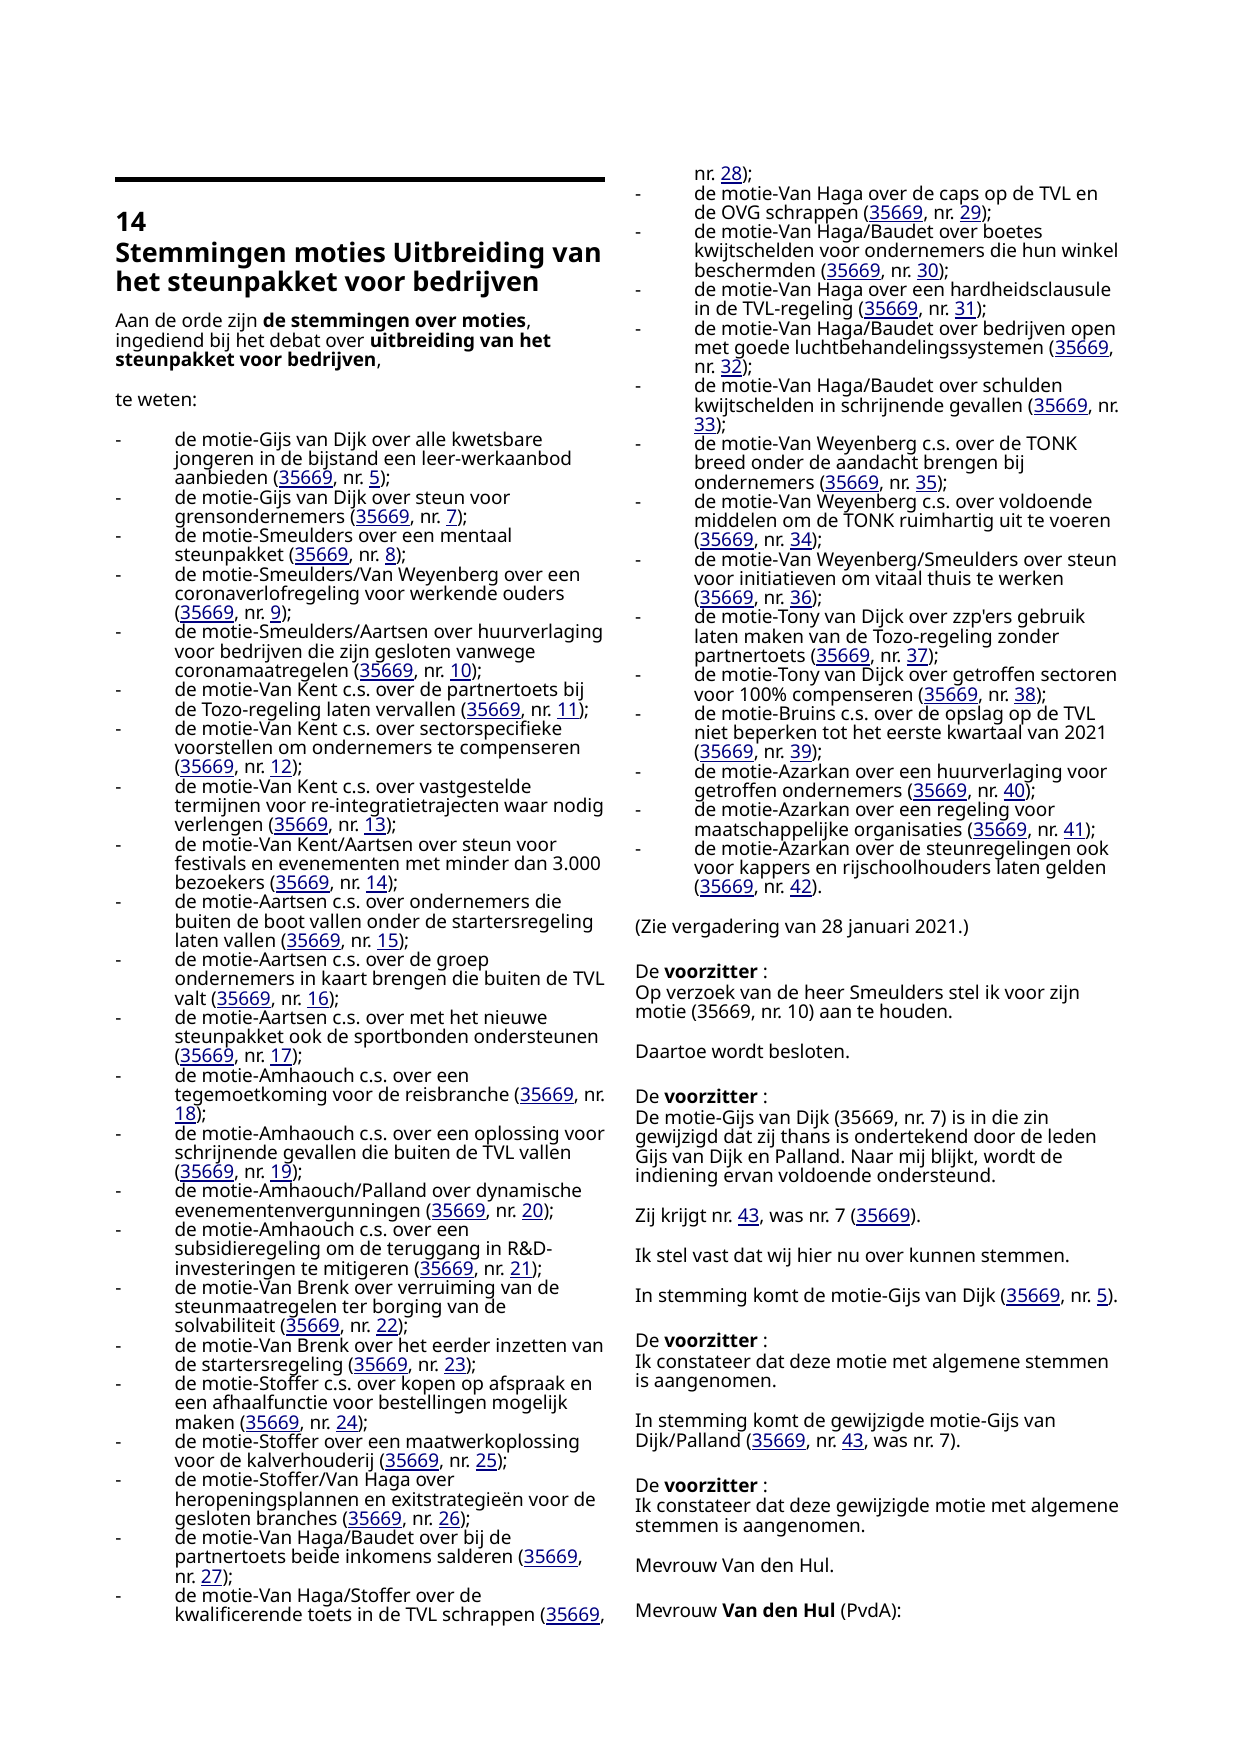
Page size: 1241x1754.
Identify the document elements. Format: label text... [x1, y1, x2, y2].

list de motie-Van Kent c.s. over sectorspecifieke voorstellen om ondernemers te compenseren (35669, nr. 12); [115, 720, 605, 778]
list de motie-Gijs van Dijk over alle kwetsbare jongeren in de bijstand een leer-werkaanbod aanbieden (35669, nr. 5); [115, 431, 605, 489]
list de motie-Aartsen c.s. over ondernemers die buiten de boot vallen onder de startersregeling laten vallen (35669, nr. 15); [115, 893, 605, 951]
list de motie-Van Haga/Baudet over boetes kwijtschelden voor ondernemers die hun winkel beschermden (35669, nr. 30); [635, 223, 1125, 281]
list de motie-Van Haga over een hardheidsclausule in de TVL-regeling (35669, nr. 31); [635, 281, 1125, 319]
list de motie-Van Weyenberg c.s. over de TONK breed onder de aandacht brengen bij ondernemers (35669, nr. 35); [635, 435, 1125, 493]
list de motie-Amhaouch c.s. over een oplossing voor schrijnende gevallen die buiten de TVL vallen (35669, nr. 19); [115, 1124, 605, 1182]
list de motie-Van Weyenberg c.s. over voldoende middelen om de TONK ruimhartig uit te voeren (35669, nr. 34); [635, 493, 1125, 551]
text In stemming komt de gewijzigde motie-Gijs van Dijk/Palland (35669, nr. 43, was nr. 7). [635, 1412, 1125, 1451]
text Mevrouw Van den Hul. [635, 1557, 1125, 1576]
text te weten: [115, 391, 605, 410]
list de motie-Van Brenk over het eerder inzetten van de startersregeling (35669, nr. 23); [115, 1337, 605, 1375]
list de motie-Van Kent c.s. over vastgestelde termijnen voor re-integratietrajecten waar nodig verlengen (35669, nr. 13); [115, 778, 605, 836]
list de motie-Tony van Dijck over zzp'ers gebruik laten maken van de Tozo-regeling zonder partnertoets (35669, nr. 37); [635, 608, 1125, 666]
list de motie-Amhaouch c.s. over een subsidieregeling om de teruggang in R&D-investeringen te mitigeren (35669, nr. 21); [115, 1221, 605, 1279]
list de motie-Stoffer over een maatwerkoplossing voor de kalverhouderij (35669, nr. 25); [115, 1433, 605, 1471]
list de motie-Smeulders/Aartsen over huurverlaging voor bedrijven die zijn gesloten vanwege coronamaatregelen (35669, nr. 10); [115, 623, 605, 681]
list de motie-Van Haga/Baudet over bedrijven open met goede luchtbehandelingssystemen (35669, nr. 32); [635, 319, 1125, 377]
text Op verzoek van de heer Smeulders stel ik voor zijn motie (35669, nr. 10) aan te houden. [635, 984, 1125, 1023]
text Aan de orde zijn de stemmingen over moties, ingediend bij het debat over uitbreiding van het steunpakket voor bedrijven, [115, 312, 605, 370]
text De voorzitter : [635, 958, 1125, 984]
list de motie-Smeulders/Van Weyenberg over een coronaverlofregeling voor werkende ouders (35669, nr. 9); [115, 566, 605, 623]
text In stemming komt de motie-Gijs van Dijk (35669, nr. 5). [635, 1287, 1125, 1306]
list de motie-Bruins c.s. over de opslag op de TVL niet beperken tot het eerste kwartaal van 2021 (35669, nr. 39); [635, 705, 1125, 763]
text 14 [115, 203, 605, 239]
list de motie-Van Haga/Baudet over schulden kwijtschelden in schrijnende gevallen (35669, nr. 33); [635, 377, 1125, 435]
list de motie-Van Kent c.s. over de partnertoets bij de Tozo-regeling laten vervallen (35669, nr. 11); [115, 681, 605, 720]
list de motie-Aartsen c.s. over de groep ondernemers in kaart brengen die buiten de TVL valt (35669, nr. 16); [115, 951, 605, 1009]
text De motie-Gijs van Dijk (35669, nr. 7) is in die zin gewijzigd dat zij thans is ondertekend door de leden Gijs van Dijk en Palland. Naar mij blijkt, wordt de indiening ervan voldoende ondersteund. [635, 1109, 1125, 1186]
list de motie-Van Haga/Stoffer over de kwalificerende toets in de TVL schrappen (35669, [115, 1587, 605, 1626]
text De voorzitter : [635, 1327, 1125, 1353]
list de motie-Gijs van Dijk over steun voor grensondernemers (35669, nr. 7); [115, 489, 605, 527]
text De voorzitter : [635, 1472, 1125, 1497]
list de motie-Van Haga/Baudet over bij de partnertoets beide inkomens salderen (35669, nr. 27); [115, 1529, 605, 1587]
text Ik constateer dat deze motie met algemene stemmen is aangenomen. [635, 1353, 1125, 1392]
list de motie-Amhaouch/Palland over dynamische evenementenvergunningen (35669, nr. 20); [115, 1182, 605, 1221]
text Zij krijgt nr. 43, was nr. 7 (35669). [635, 1207, 1125, 1226]
text De voorzitter : [635, 1083, 1125, 1109]
list de motie-Tony van Dijck over getroffen sectoren voor 100% compenseren (35669, nr. 38); [635, 666, 1125, 705]
list de motie-Amhaouch c.s. over een tegemoetkoming voor de reisbranche (35669, nr. 18); [115, 1067, 605, 1124]
list de motie-Azarkan over een huurverlaging voor getroffen ondernemers (35669, nr. 40); [635, 763, 1125, 801]
list nr. 28); [635, 165, 1125, 184]
text Ik stel vast dat wij hier nu over kunnen stemmen. [635, 1247, 1125, 1266]
text Ik constateer dat deze gewijzigde motie met algemene stemmen is aangenomen. [635, 1497, 1125, 1536]
list de motie-Azarkan over de steunregelingen ook voor kappers en rijschoolhouders laten gelden (35669, nr. 42). [635, 840, 1125, 898]
list de motie-Azarkan over een regeling voor maatschappelijke organisaties (35669, nr. 41); [635, 801, 1125, 840]
text (Zie vergadering van 28 januari 2021.) [635, 918, 1125, 938]
list de motie-Stoffer/Van Haga over heropeningsplannen en exitstrategieën voor de gesloten branches (35669, nr. 26); [115, 1471, 605, 1529]
text Stemmingen moties Uitbreiding van het steunpakket voor bedrijven [115, 239, 605, 312]
list de motie-Stoffer c.s. over kopen op afspraak en een afhaalfunctie voor bestellingen mogelijk maken (35669, nr. 24); [115, 1375, 605, 1433]
list de motie-Van Weyenberg/Smeulders over steun voor initiatieven om vitaal thuis te werken (35669, nr. 36); [635, 551, 1125, 608]
list de motie-Smeulders over een mentaal steunpakket (35669, nr. 8); [115, 527, 605, 566]
list de motie-Van Haga over de caps op de TVL en de OVG schrappen (35669, nr. 29); [635, 184, 1125, 223]
text Mevrouw Van den Hul (PvdA): [635, 1597, 1125, 1623]
list de motie-Van Kent/Aartsen over steun voor festivals en evenementen met minder dan 3.000 bezoekers (35669, nr. 14); [115, 836, 605, 893]
text Daartoe wordt besloten. [635, 1043, 1125, 1063]
list de motie-Van Brenk over verruiming van de steunmaatregelen ter borging van de solvabiliteit (35669, nr. 22); [115, 1279, 605, 1337]
list de motie-Aartsen c.s. over met het nieuwe steunpakket ook de sportbonden ondersteunen (35669, nr. 17); [115, 1009, 605, 1067]
